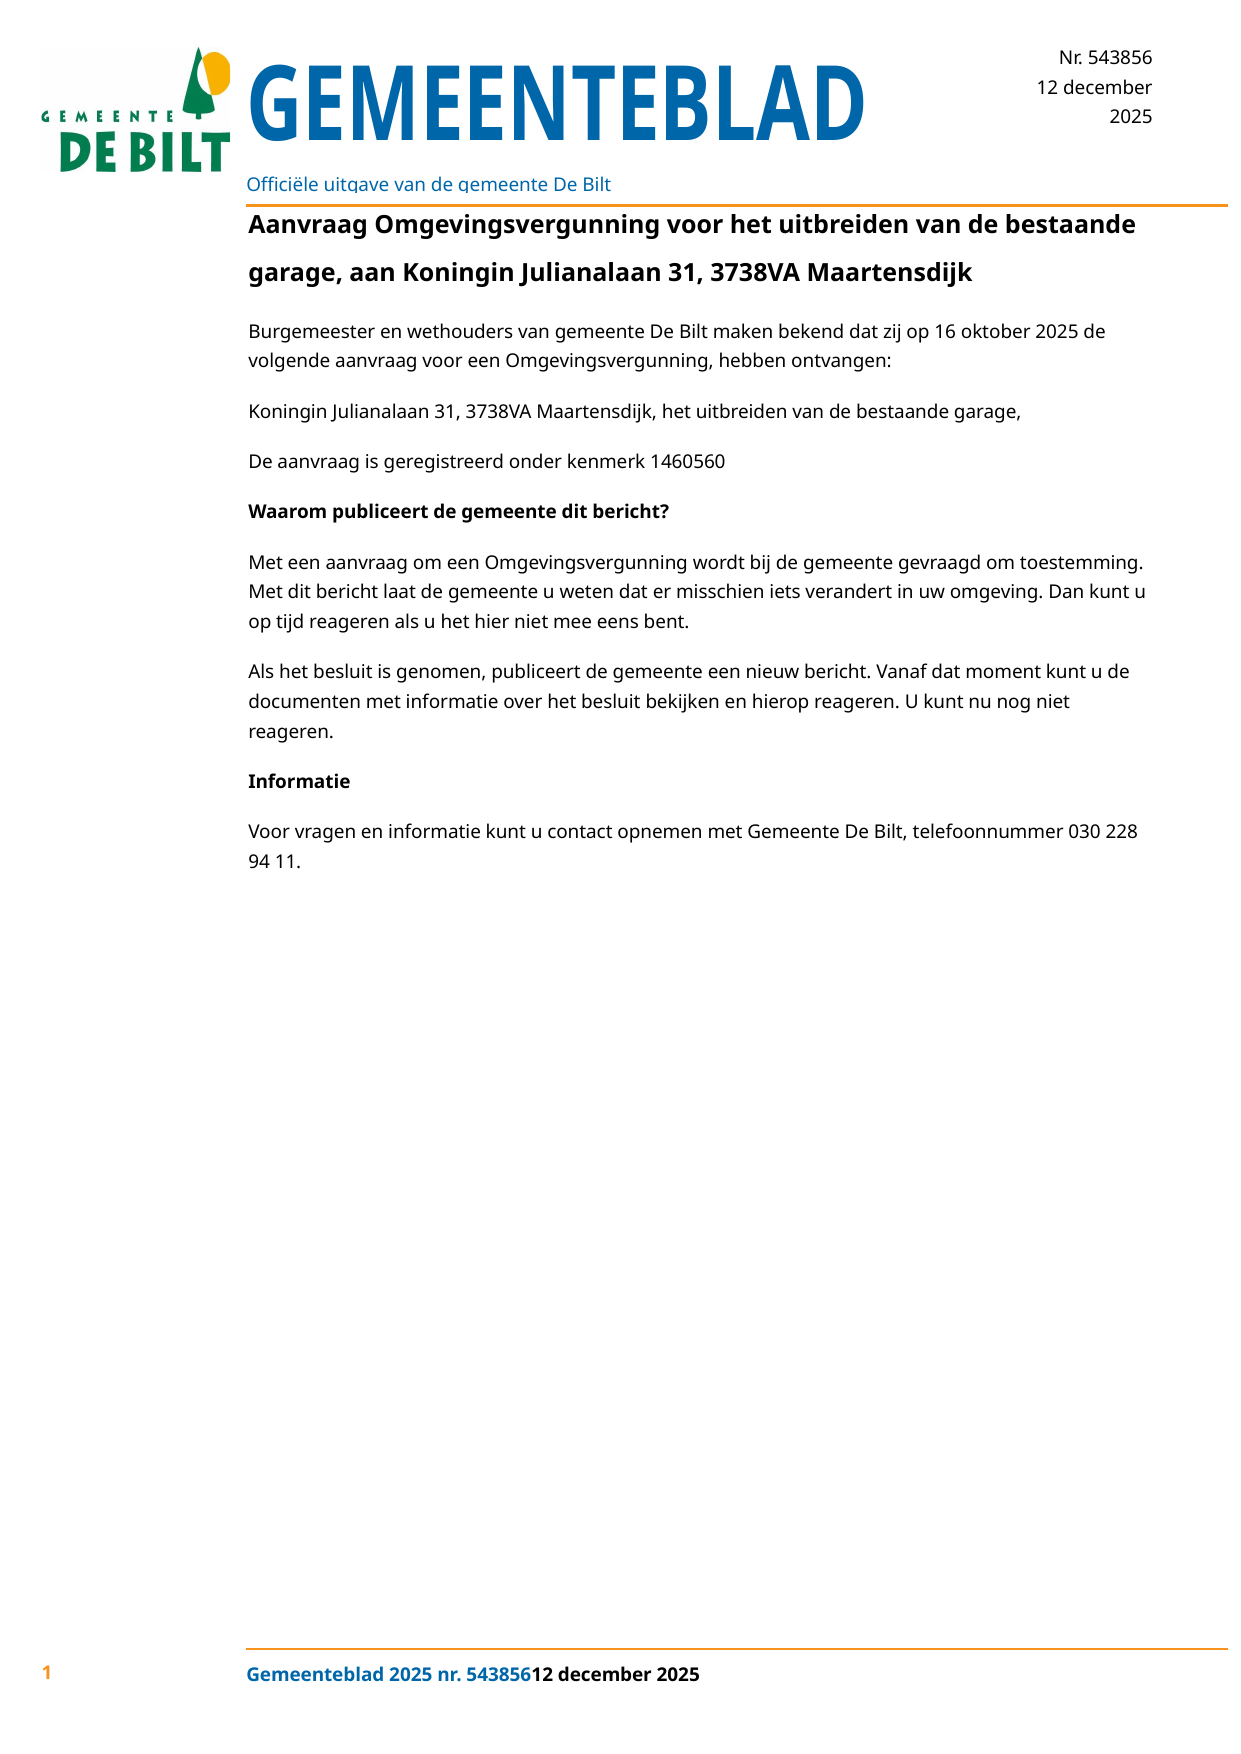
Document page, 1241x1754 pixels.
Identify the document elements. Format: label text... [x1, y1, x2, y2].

text Informatie [248, 768, 1152, 794]
text Aanvraag Omgevingsvergunning voor het uitbreiden van de bestaande garage, aan Koningin Julianalaan 31, 3738VA Maartensdijk [248, 207, 1152, 288]
text Koningin Julianalaan 31, 3738VA Maartensdijk, het uitbreiden van de bestaande garage, [248, 398, 1152, 424]
text Voor vragen en informatie kunt u contact opnemen met Gemeente De Bilt, telefoonnummer 030 228 94 11. [248, 819, 1152, 874]
text Burgemeester en wethouders van gemeente De Bilt maken bekend dat zij op 16 oktober 2025 de volgende aanvraag voor een Omgevingsvergunning, hebben ontvangen: [248, 318, 1152, 373]
text Met een aanvraag om een Omgevingsvergunning wordt bij de gemeente gevraagd om toestemming. Met dit bericht laat de gemeente u weten dat er misschien iets verandert in uw omgeving. Dan kunt u op tijd reageren als u het hier niet mee eens bent. [248, 549, 1152, 634]
text Waarom publiceert de gemeente dit bericht? [248, 499, 1152, 524]
picture [41, 47, 231, 172]
text De aanvraag is geregistreerd onder kenmerk 1460560 [248, 448, 1152, 474]
text Als het besluit is genomen, publiceert de gemeente een nieuw bericht. Vanaf dat moment kunt u de documenten met informatie over het besluit bekijken en hierop reageren. U kunt nu nog niet reageren. [248, 659, 1152, 744]
